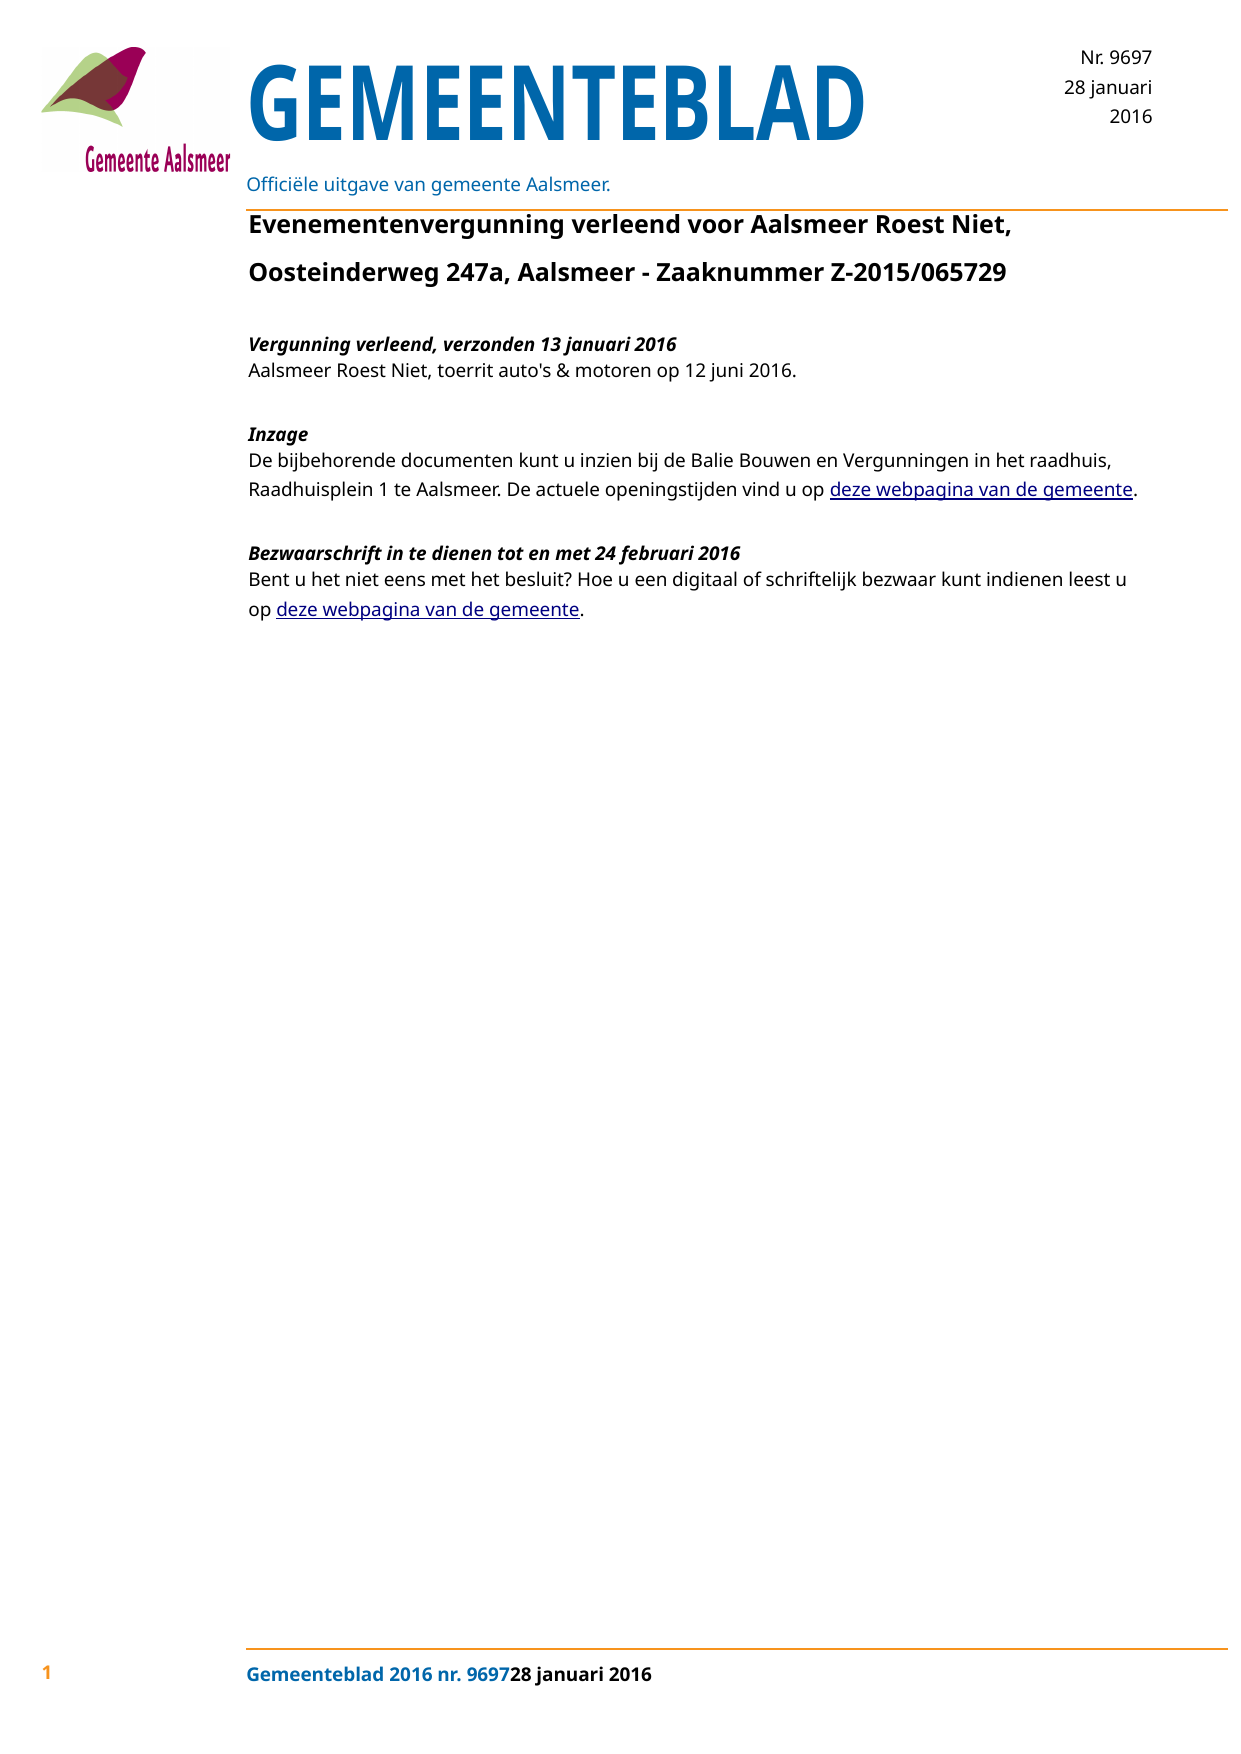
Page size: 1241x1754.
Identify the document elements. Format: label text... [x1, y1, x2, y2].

text Evenementenvergunning verleend voor Aalsmeer Roest Niet, Oosteinderweg 247a, Aalsmeer - Zaaknummer Z-2015/065729 [248, 211, 1152, 288]
picture [41, 47, 231, 172]
text Vergunning verleend, verzonden 13 januari 2016 [248, 331, 1152, 357]
text Aalsmeer Roest Niet, toerrit auto's & motoren op 12 juni 2016. [248, 357, 1152, 383]
text Inzage [248, 421, 1152, 447]
text Bent u het niet eens met het besluit? Hoe u een digitaal of schriftelijk bezwaar kunt indienen leest u op deze webpagina van de gemeente. [248, 566, 1152, 621]
text Bezwaarschrift in te dienen tot en met 24 februari 2016 [248, 540, 1152, 566]
text De bijbehorende documenten kunt u inzien bij de Balie Bouwen en Vergunningen in het raadhuis, Raadhuisplein 1 te Aalsmeer. De actuele openingstijden vind u op deze webpagina van de gemeente. [248, 447, 1152, 502]
